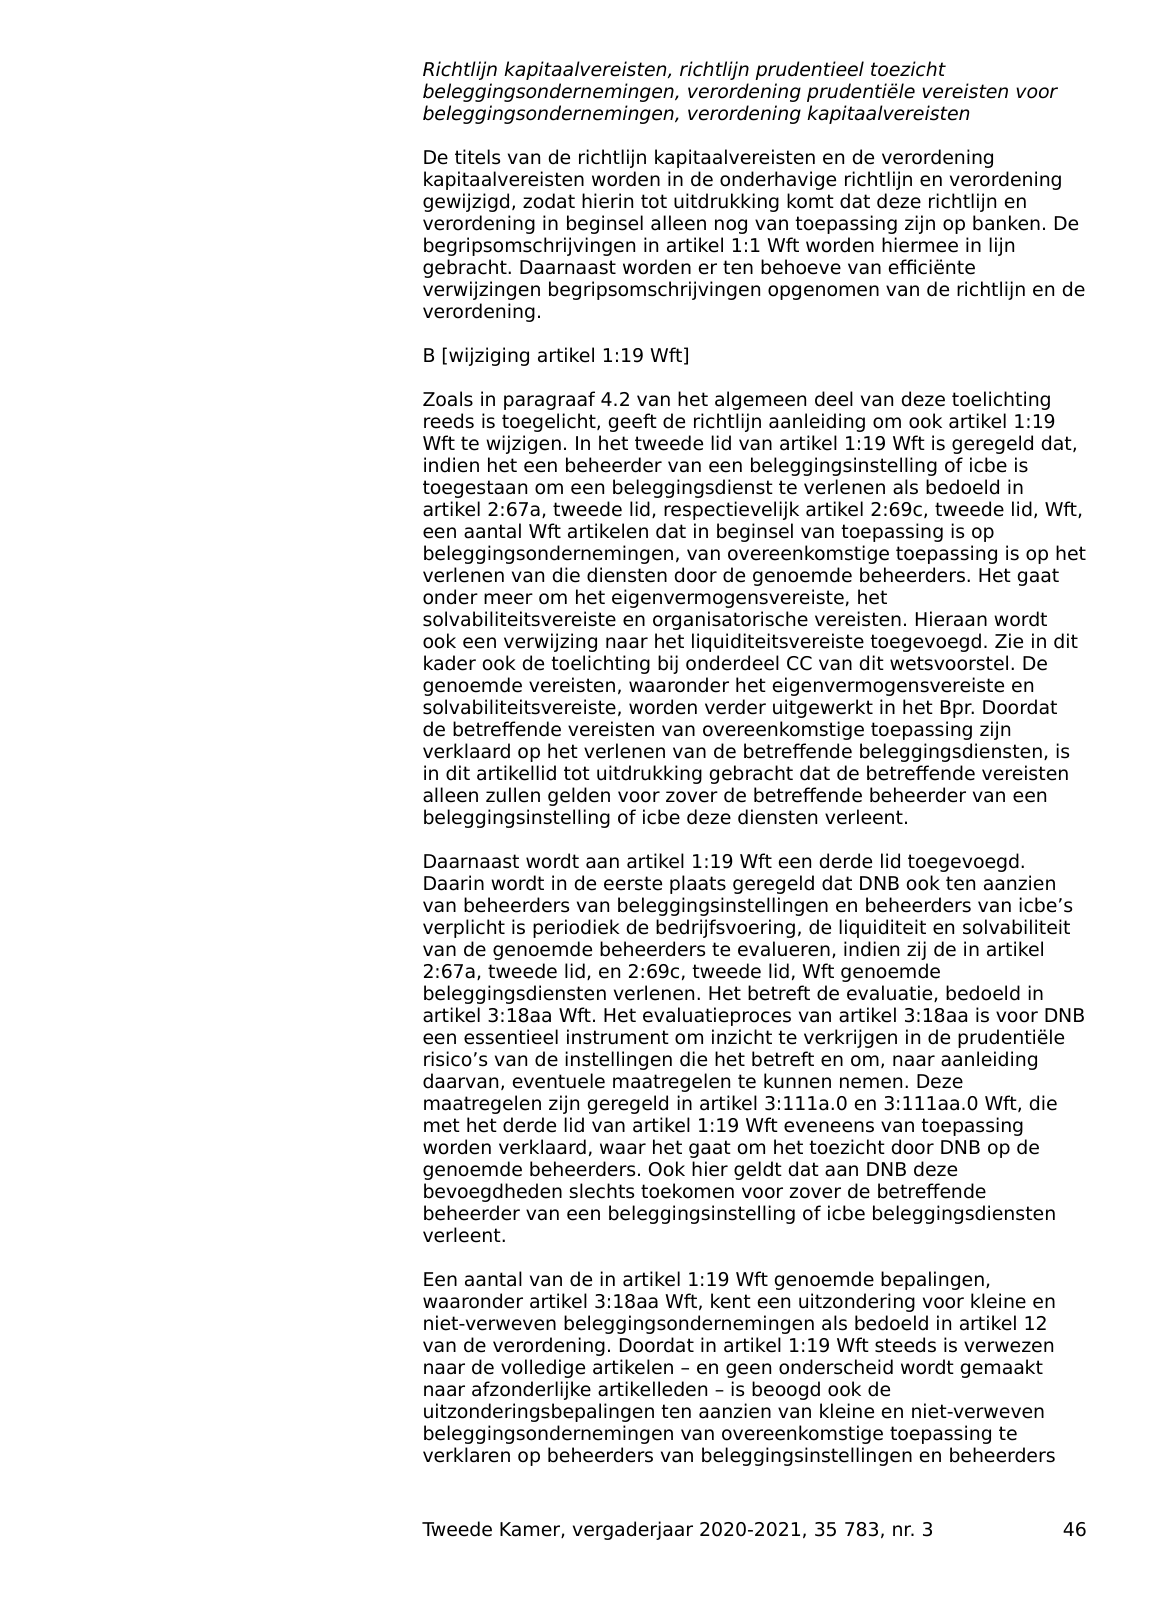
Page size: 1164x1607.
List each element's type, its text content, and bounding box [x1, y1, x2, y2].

text De titels van de richtlijn kapitaalvereisten en de verordening kapitaalvereisten worden in de onderhavige richtlijn en verordening gewijzigd, zodat hierin tot uitdrukking komt dat deze richtlijn en verordening in beginsel alleen nog van toepassing zijn op banken. De begripsomschrijvingen in artikel 1:1 Wft worden hiermee in lijn gebracht. Daarnaast worden er ten behoeve van efficiënte verwijzingen begripsomschrijvingen opgenomen van de richtlijn en de verordening. [422, 147, 1087, 323]
text Zoals in paragraaf 4.2 van het algemeen deel van deze toelichting reeds is toegelicht, geeft de richtlijn aanleiding om ook artikel 1:19 Wft te wijzigen. In het tweede lid van artikel 1:19 Wft is geregeld dat, indien het een beheerder van een beleggingsinstelling of icbe is toegestaan om een beleggingsdienst te verlenen als bedoeld in artikel 2:67a, tweede lid, respectievelijk artikel 2:69c, tweede lid, Wft, een aantal Wft artikelen dat in beginsel van toepassing is op beleggingsondernemingen, van overeenkomstige toepassing is op het verlenen van die diensten door de genoemde beheerders. Het gaat onder meer om het eigenvermogensvereiste, het solvabiliteitsvereiste en organisatorische vereisten. Hieraan wordt ook een verwijzing naar het liquiditeitsvereiste toegevoegd. Zie in dit kader ook de toelichting bij onderdeel CC van dit wetsvoorstel. De genoemde vereisten, waaronder het eigenvermogensvereiste en solvabiliteitsvereiste, worden verder uitgewerkt in het Bpr. Doordat de betreffende vereisten van overeenkomstige toepassing zijn verklaard op het verlenen van de betreffende beleggingsdiensten, is in dit artikellid tot uitdrukking gebracht dat de betreffende vereisten alleen zullen gelden voor zover de betreffende beheerder van een beleggingsinstelling of icbe deze diensten verleent. [422, 389, 1087, 829]
text Een aantal van de in artikel 1:19 Wft genoemde bepalingen, waaronder artikel 3:18aa Wft, kent een uitzondering voor kleine en niet-verweven beleggingsondernemingen als bedoeld in artikel 12 van de verordening. Doordat in artikel 1:19 Wft steeds is verwezen naar de volledige artikelen – en geen onderscheid wordt gemaakt naar afzonderlijke artikelleden – is beoogd ook de uitzonderingsbepalingen ten aanzien van kleine en niet-verweven beleggingsondernemingen van overeenkomstige toepassing te verklaren op beheerders van beleggingsinstellingen en beheerders [422, 1269, 1087, 1467]
text Daarnaast wordt aan artikel 1:19 Wft een derde lid toegevoegd. Daarin wordt in de eerste plaats geregeld dat DNB ook ten aanzien van beheerders van beleggingsinstellingen en beheerders van icbe’s verplicht is periodiek de bedrijfsvoering, de liquiditeit en solvabiliteit van de genoemde beheerders te evalueren, indien zij de in artikel 2:67a, tweede lid, en 2:69c, tweede lid, Wft genoemde beleggingsdiensten verlenen. Het betreft de evaluatie, bedoeld in artikel 3:18aa Wft. Het evaluatieproces van artikel 3:18aa is voor DNB een essentieel instrument om inzicht te verkrijgen in de prudentiële risico’s van de instellingen die het betreft en om, naar aanleiding daarvan, eventuele maatregelen te kunnen nemen. Deze maatregelen zijn geregeld in artikel 3:111a.0 en 3:111aa.0 Wft, die met het derde lid van artikel 1:19 Wft eveneens van toepassing worden verklaard, waar het gaat om het toezicht door DNB op de genoemde beheerders. Ook hier geldt dat aan DNB deze bevoegdheden slechts toekomen voor zover de betreffende beheerder van een beleggingsinstelling of icbe beleggingsdiensten verleent. [422, 851, 1087, 1247]
subtitle Richtlijn kapitaalvereisten, richtlijn prudentieel toezicht beleggingsondernemingen, verordening prudentiële vereisten voor beleggingsondernemingen, verordening kapitaalvereisten [422, 59, 1087, 125]
subtitle B [wijziging artikel 1:19 Wft] [422, 345, 1087, 367]
